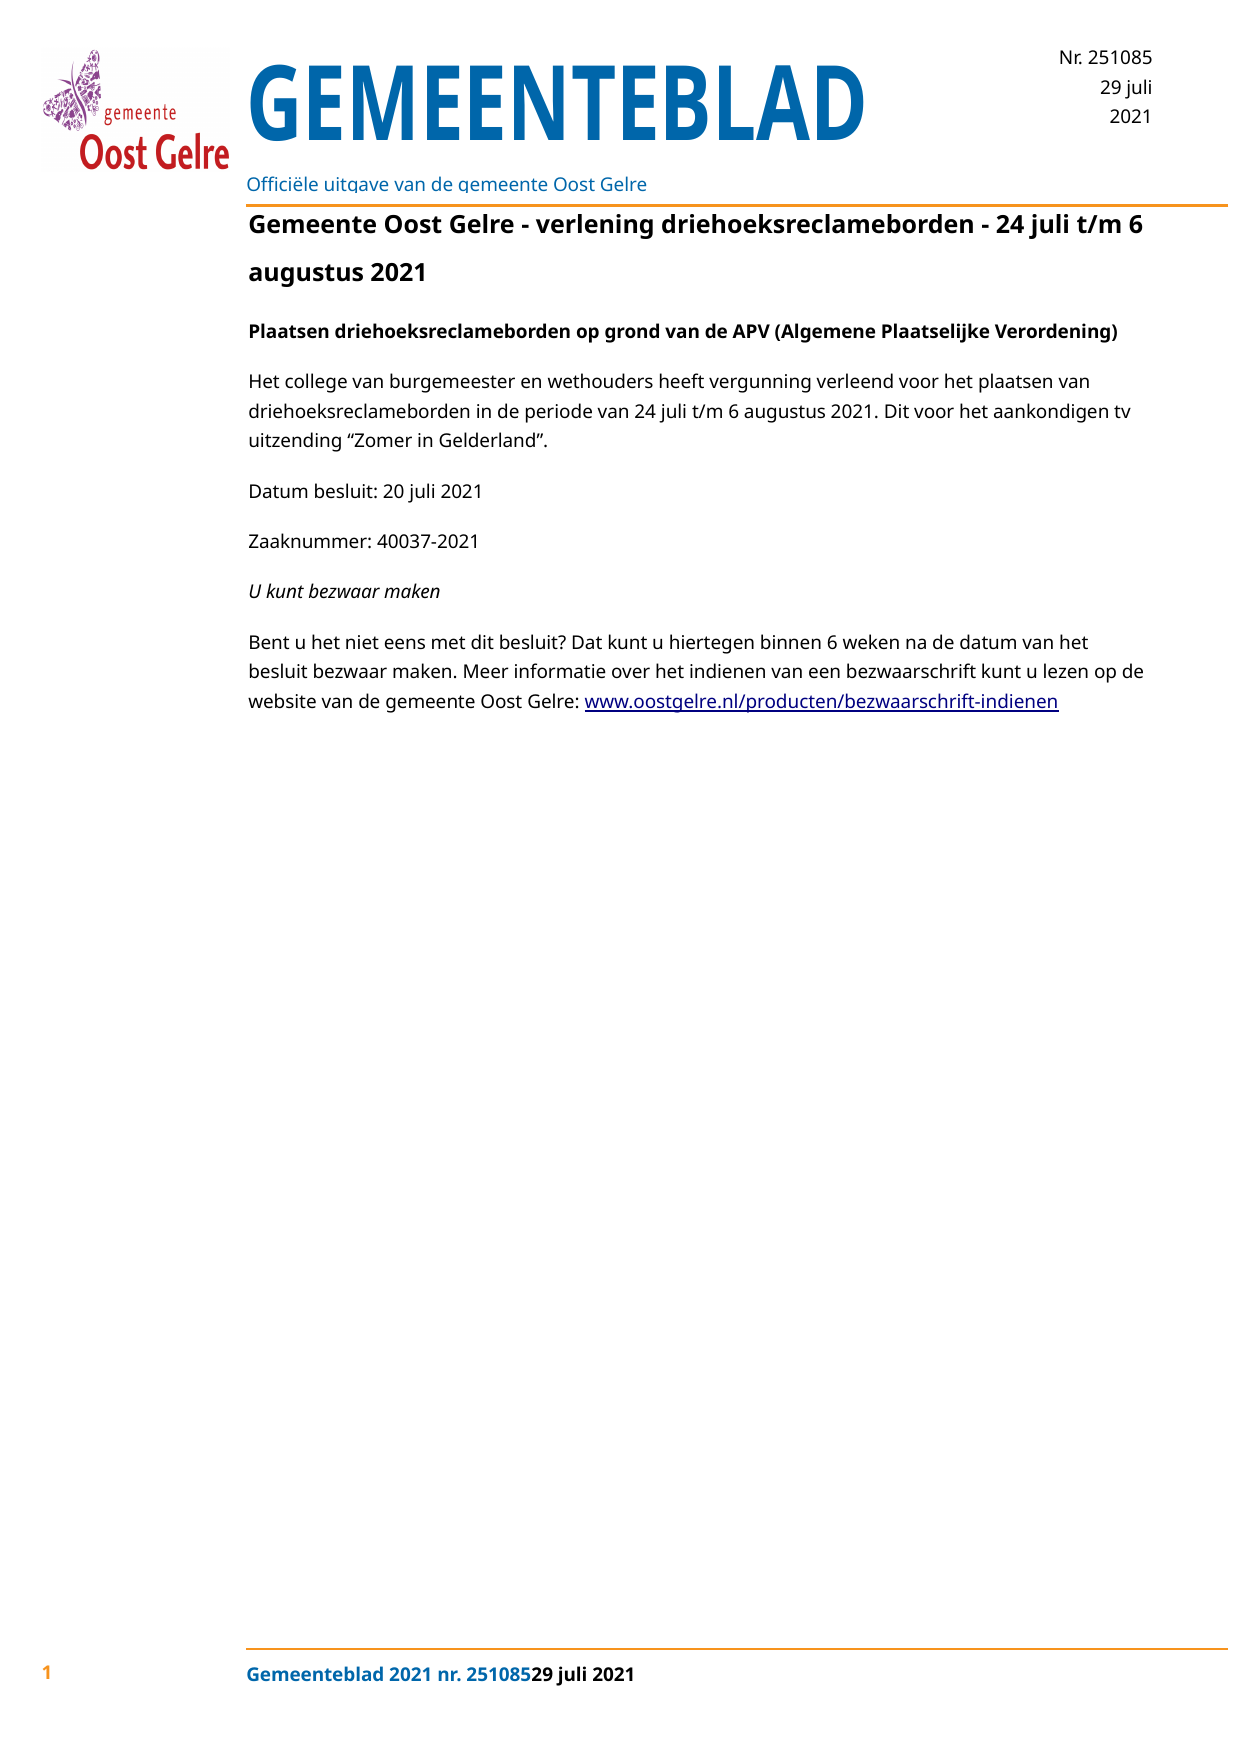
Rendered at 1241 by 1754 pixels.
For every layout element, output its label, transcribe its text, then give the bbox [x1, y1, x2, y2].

text Datum besluit: 20 juli 2021 [248, 478, 1152, 504]
text Zaaknummer: 40037-2021 [248, 528, 1152, 554]
picture [41, 47, 231, 172]
text Plaatsen driehoeksreclameborden op grond van de APV (Algemene Plaatselijke Verordening) [248, 318, 1152, 344]
text Bent u het niet eens met dit besluit? Dat kunt u hiertegen binnen 6 weken na de datum van het besluit bezwaar maken. Meer informatie over het indienen van een bezwaarschrift kunt u lezen op de website van de gemeente Oost Gelre: www.oostgelre.nl/producten/bezwaarschrift-indienen [248, 629, 1152, 714]
text Gemeente Oost Gelre - verlening driehoeksreclameborden - 24 juli t/m 6 augustus 2021 [248, 207, 1152, 288]
text U kunt bezwaar maken [248, 579, 1152, 604]
text Het college van burgemeester en wethouders heeft vergunning verleend voor het plaatsen van driehoeksreclameborden in de periode van 24 juli t/m 6 augustus 2021. Dit voor het aankondigen tv uitzending “Zomer in Gelderland”. [248, 368, 1152, 453]
